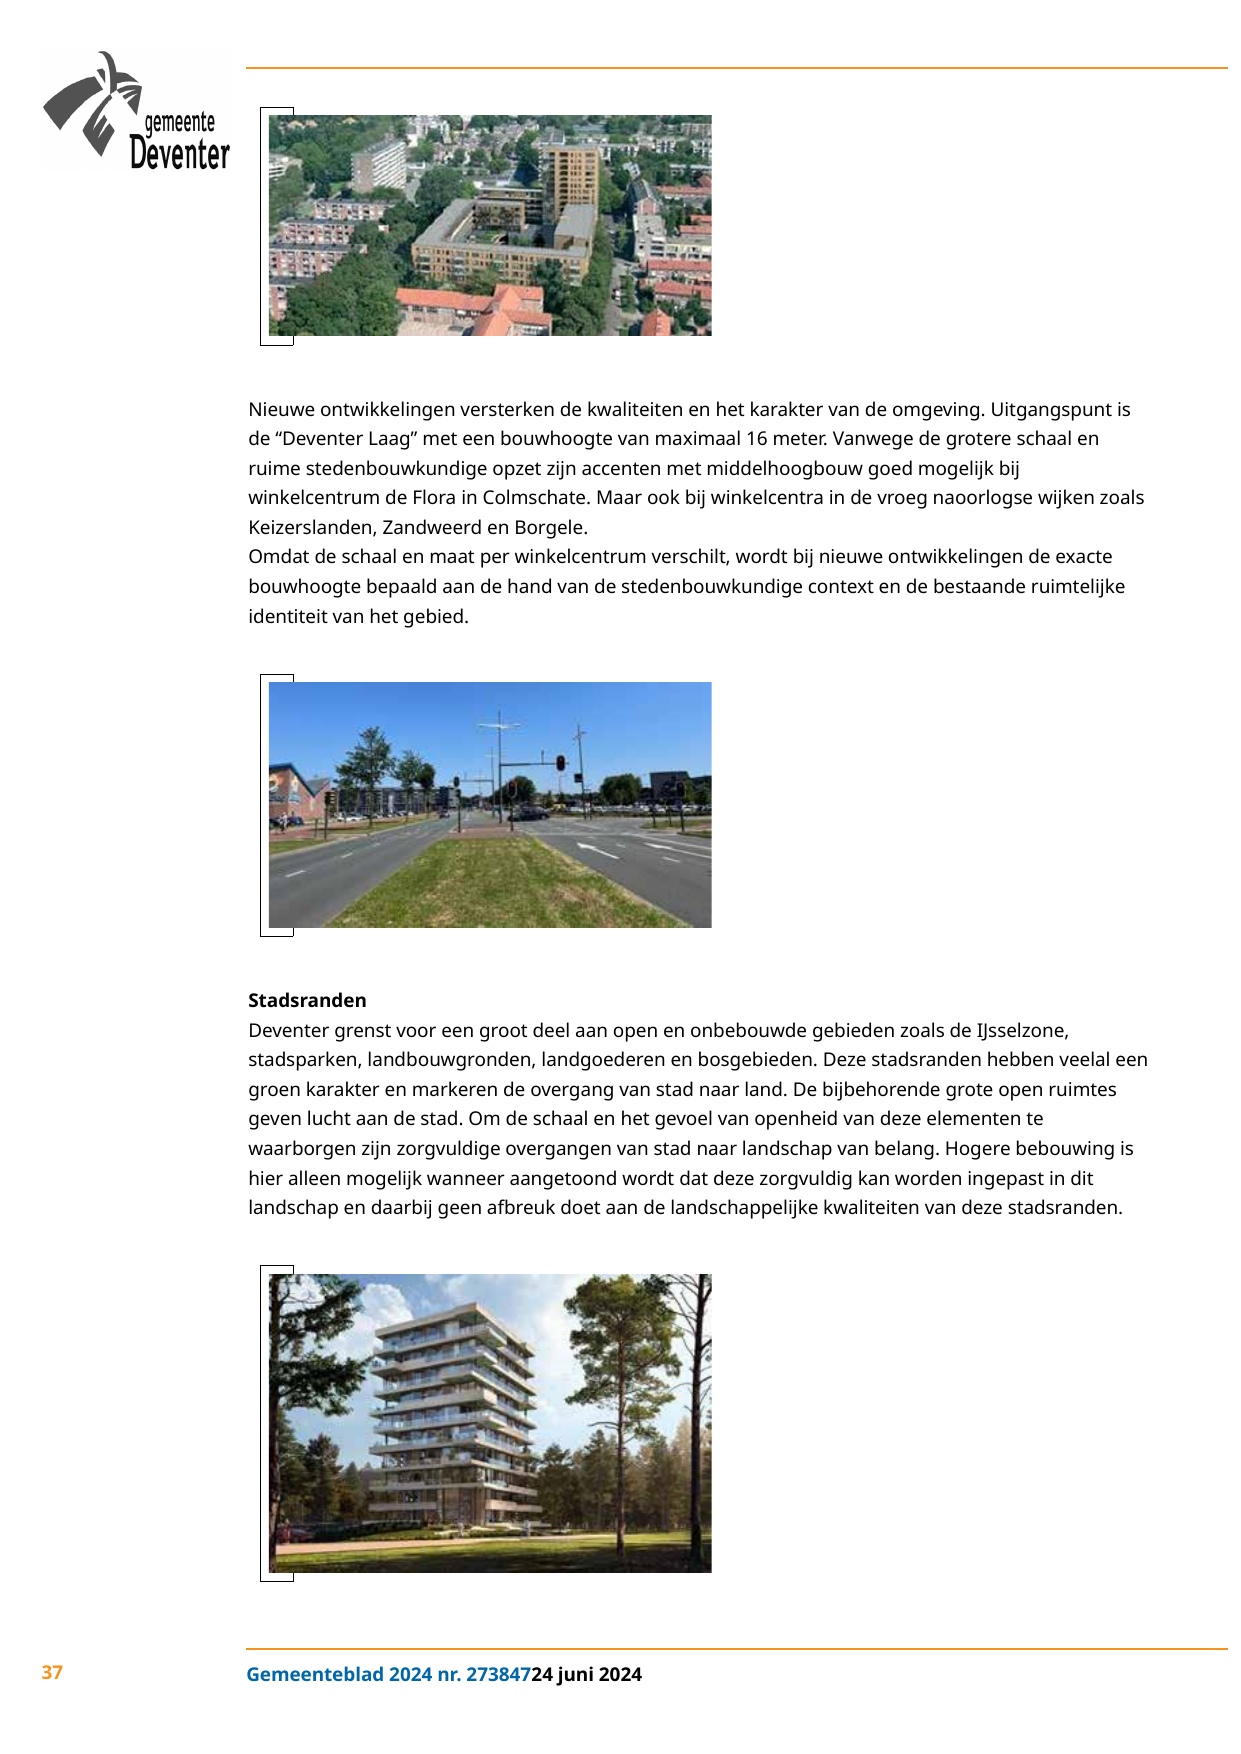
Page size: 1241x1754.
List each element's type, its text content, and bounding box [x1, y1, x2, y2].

picture [268, 1274, 712, 1573]
text Nieuwe ontwikkelingen versterken de kwaliteiten en het karakter van de omgeving. Uitgangspunt is de “Deventer Laag” met een bouwhoogte van maximaal 16 meter. Vanwege de grotere schaal en ruime stedenbouwkundige opzet zijn accenten met middelhoogbouw goed mogelijk bij winkelcentrum de Flora in Colmschate. Maar ook bij winkelcentra in de vroeg naoorlogse wijken zoals Keizerslanden, Zandweerd en Borgele. [248, 396, 1152, 540]
text Stadsranden [248, 987, 1152, 1013]
picture [41, 47, 231, 172]
text Deventer grenst voor een groot deel aan open en onbebouwde gebieden zoals de IJsselzone, stadsparken, landbouwgronden, landgoederen en bosgebieden. Deze stadsranden hebben veelal een groen karakter en markeren de overgang van stad naar land. De bijbehorende grote open ruimtes geven lucht aan de stad. Om de schaal en het gevoel van openheid van deze elementen te waarborgen zijn zorgvuldige overgangen van stad naar landschap van belang. Hogere bebouwing is hier alleen mogelijk wanneer aangetoond wordt dat deze zorgvuldig kan worden ingepast in dit landschap en daarbij geen afbreuk doet aan de landschappelijke kwaliteiten van deze stadsranden. [248, 1017, 1152, 1220]
picture [268, 682, 712, 928]
picture [268, 115, 712, 336]
text Omdat de schaal en maat per winkelcentrum verschilt, wordt bij nieuwe ontwikkelingen de exacte bouwhoogte bepaald aan de hand van de stedenbouwkundige context en de bestaande ruimtelijke identiteit van het gebied. [248, 544, 1152, 629]
